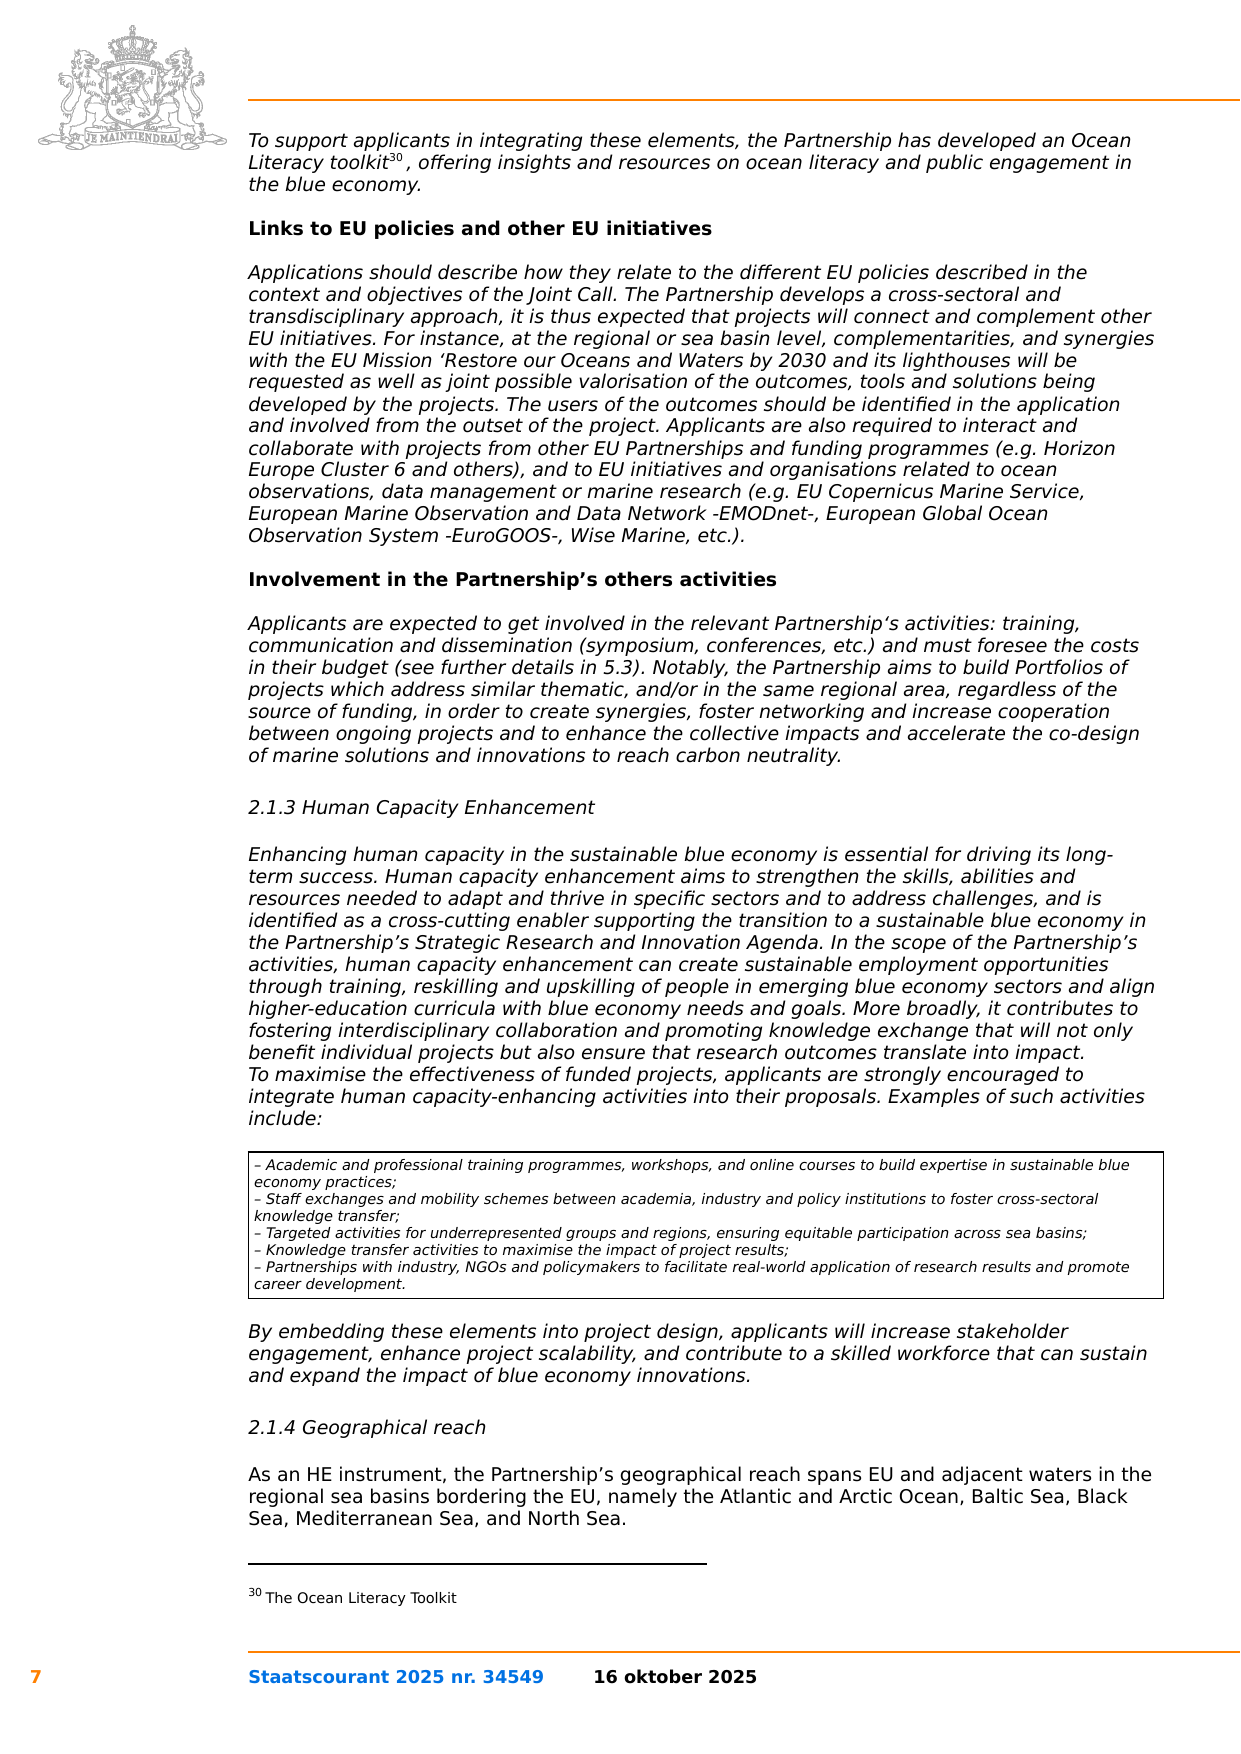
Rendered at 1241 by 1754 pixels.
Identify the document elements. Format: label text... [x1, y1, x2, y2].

subtitle Links to EU policies and other EU initiatives [248, 218, 1163, 240]
text The Ocean Literacy Toolkit [248, 1586, 1163, 1608]
text As an HE instrument, the Partnership’s geographical reach spans EU and adjacent waters in the regional sea basins bordering the EU, namely the Atlantic and Arctic Ocean, Baltic Sea, Black Sea, Mediterranean Sea, and North Sea. [248, 1463, 1163, 1529]
text Applicants are expected to get involved in the relevant Partnership‘s activities: training, communication and dissemination (symposium, conferences, etc.) and must foresee the costs in their budget (see further details in 5.3). Notably, the Partnership aims to build Portfolios of projects which address similar thematic, and/or in the same regional area, regardless of the source of funding, in order to create synergies, foster networking and increase cooperation between ongoing projects and to enhance the collective impacts and accelerate the co-design of marine solutions and innovations to reach carbon neutrality. [248, 613, 1163, 767]
text Applications should describe how they relate to the different EU policies described in the context and objectives of the Joint Call. The Partnership develops a cross-sectoral and transdisciplinary approach, it is thus expected that projects will connect and complement other EU initiatives. For instance, at the regional or sea basin level, complementarities, and synergies with the EU Mission ‘Restore our Oceans and Waters by 2030 and its lighthouses will be requested as well as joint possible valorisation of the outcomes, tools and solutions being developed by the projects. The users of the outcomes should be identified in the application and involved from the outset of the project. Applicants are also required to interact and collaborate with projects from other EU Partnerships and funding programmes (e.g. Horizon Europe Cluster 6 and others), and to EU initiatives and organisations related to ocean observations, data management or marine research (e.g. EU Copernicus Marine Service, European Marine Observation and Data Network -EMODnet-, European Global Ocean Observation System -EuroGOOS-, Wise Marine, etc.). [248, 262, 1163, 547]
table_header – Academic and professional training programmes, workshops, and online courses to build expertise in sustainable blue economy practices; – Staff exchanges and mobility schemes between academia, industry and policy institutions to foster cross-sectoral knowledge transfer; – Targeted activities for underrepresented groups and regions, ensuring equitable participation across sea basins; – Knowledge transfer activities to maximise the impact of project results; – Partnerships with industry, NGOs and policymakers to facilitate real-world application of research results and promote career development. [249, 1153, 1163, 1298]
text Enhancing human capacity in the sustainable blue economy is essential for driving its long- term success. Human capacity enhancement aims to strengthen the skills, abilities and resources needed to adapt and thrive in specific sectors and to address challenges, and is identified as a cross-cutting enabler supporting the transition to a sustainable blue economy in the Partnership’s Strategic Research and Innovation Agenda. In the scope of the Partnership’s activities, human capacity enhancement can create sustainable employment opportunities through training, reskilling and upskilling of people in emerging blue economy sectors and align higher-education curricula with blue economy needs and goals. More broadly, it contributes to fostering interdisciplinary collaboration and promoting knowledge exchange that will not only benefit individual projects but also ensure that research outcomes translate into impact. [248, 844, 1163, 1064]
subtitle Involvement in the Partnership’s others activities [248, 569, 1163, 591]
subtitle 2.1.3 Human Capacity Enhancement [248, 797, 1163, 819]
text To maximise the effectiveness of funded projects, applicants are strongly encouraged to integrate human capacity-enhancing activities into their proposals. Examples of such activities include: [248, 1064, 1163, 1129]
text To support applicants in integrating these elements, the Partnership has developed an Ocean Literacy toolkit, offering insights and resources on ocean literacy and public engagement in the blue economy. [248, 130, 1163, 196]
subtitle 2.1.4 Geographical reach [248, 1417, 1163, 1438]
picture [38, 25, 227, 150]
text By embedding these elements into project design, applicants will increase stakeholder engagement, enhance project scalability, and contribute to a skilled workforce that can sustain and expand the impact of blue economy innovations. [248, 1321, 1163, 1387]
